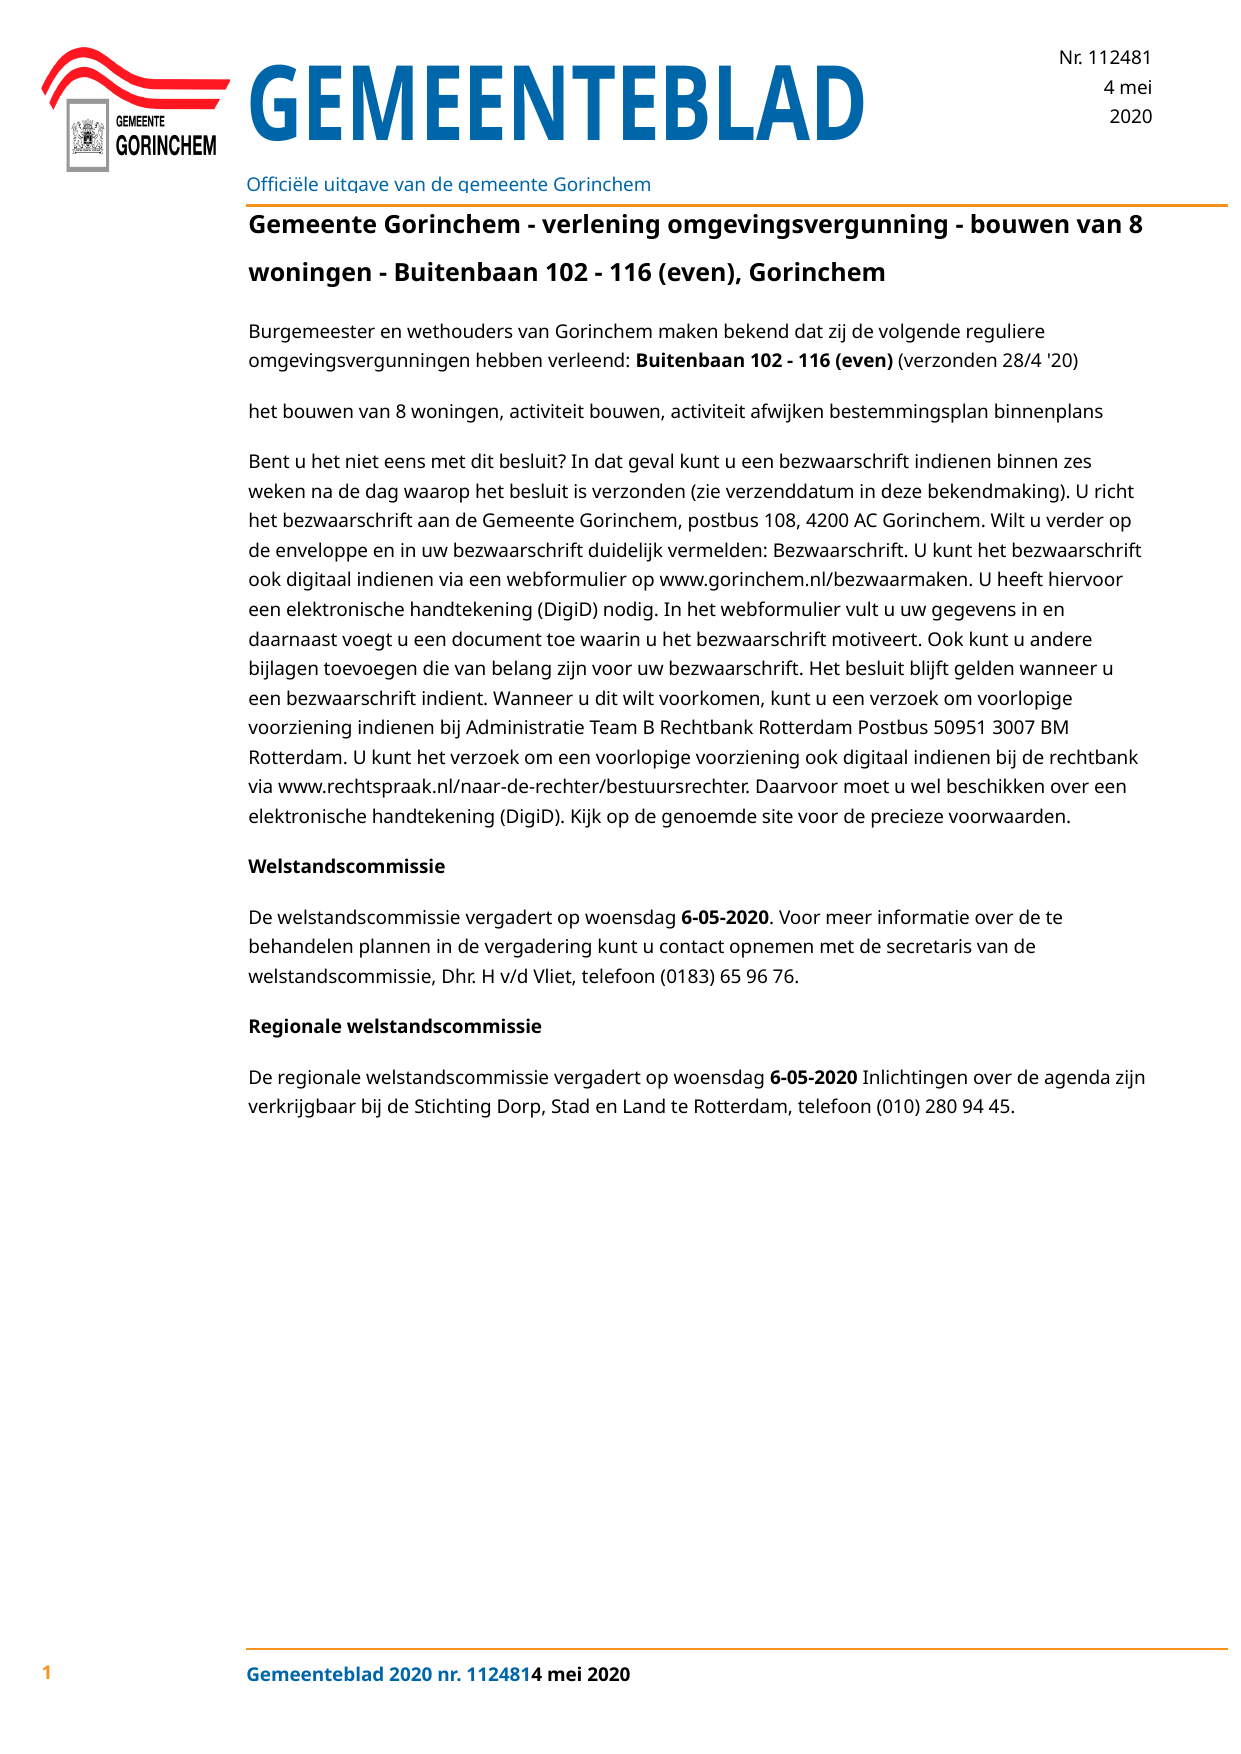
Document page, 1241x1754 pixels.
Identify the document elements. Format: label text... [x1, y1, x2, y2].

text Regionale welstandscommissie [248, 1014, 1152, 1039]
picture [41, 47, 231, 172]
text Welstandscommissie [248, 854, 1152, 879]
text Bent u het niet eens met dit besluit? In dat geval kunt u een bezwaarschrift indienen binnen zes weken na de dag waarop het besluit is verzonden (zie verzenddatum in deze bekendmaking). U richt het bezwaarschrift aan de Gemeente Gorinchem, postbus 108, 4200 AC Gorinchem. Wilt u verder op de enveloppe en in uw bezwaarschrift duidelijk vermelden: Bezwaarschrift. U kunt het bezwaarschrift ook digitaal indienen via een webformulier op www.gorinchem.nl/bezwaarmaken. U heeft hiervoor een elektronische handtekening (DigiD) nodig. In het webformulier vult u uw gegevens in en daarnaast voegt u een document toe waarin u het bezwaarschrift motiveert. Ook kunt u andere bijlagen toevoegen die van belang zijn voor uw bezwaarschrift. Het besluit blijft gelden wanneer u een bezwaarschrift indient. Wanneer u dit wilt voorkomen, kunt u een verzoek om voorlopige voorziening indienen bij Administratie Team B Rechtbank Rotterdam Postbus 50951 3007 BM Rotterdam. U kunt het verzoek om een voorlopige voorziening ook digitaal indienen bij de rechtbank via www.rechtspraak.nl/naar-de-rechter/bestuursrechter. Daarvoor moet u wel beschikken over een elektronische handtekening (DigiD). Kijk op de genoemde site voor de precieze voorwaarden. [248, 448, 1152, 829]
text De regionale welstandscommissie vergadert op woensdag 6-05-2020 Inlichtingen over de agenda zijn verkrijgbaar bij de Stichting Dorp, Stad en Land te Rotterdam, telefoon (010) 280 94 45. [248, 1064, 1152, 1119]
text het bouwen van 8 woningen, activiteit bouwen, activiteit afwijken bestemmingsplan binnenplans [248, 398, 1152, 424]
text Burgemeester en wethouders van Gorinchem maken bekend dat zij de volgende reguliere omgevingsvergunningen hebben verleend: Buitenbaan 102 - 116 (even) (verzonden 28/4 '20) [248, 318, 1152, 373]
text De welstandscommissie vergadert op woensdag 6-05-2020. Voor meer informatie over de te behandelen plannen in de vergadering kunt u contact opnemen met de secretaris van de welstandscommissie, Dhr. H v/d Vliet, telefoon (0183) 65 96 76. [248, 904, 1152, 989]
text Gemeente Gorinchem - verlening omgevingsvergunning - bouwen van 8 woningen - Buitenbaan 102 - 116 (even), Gorinchem [248, 207, 1152, 288]
